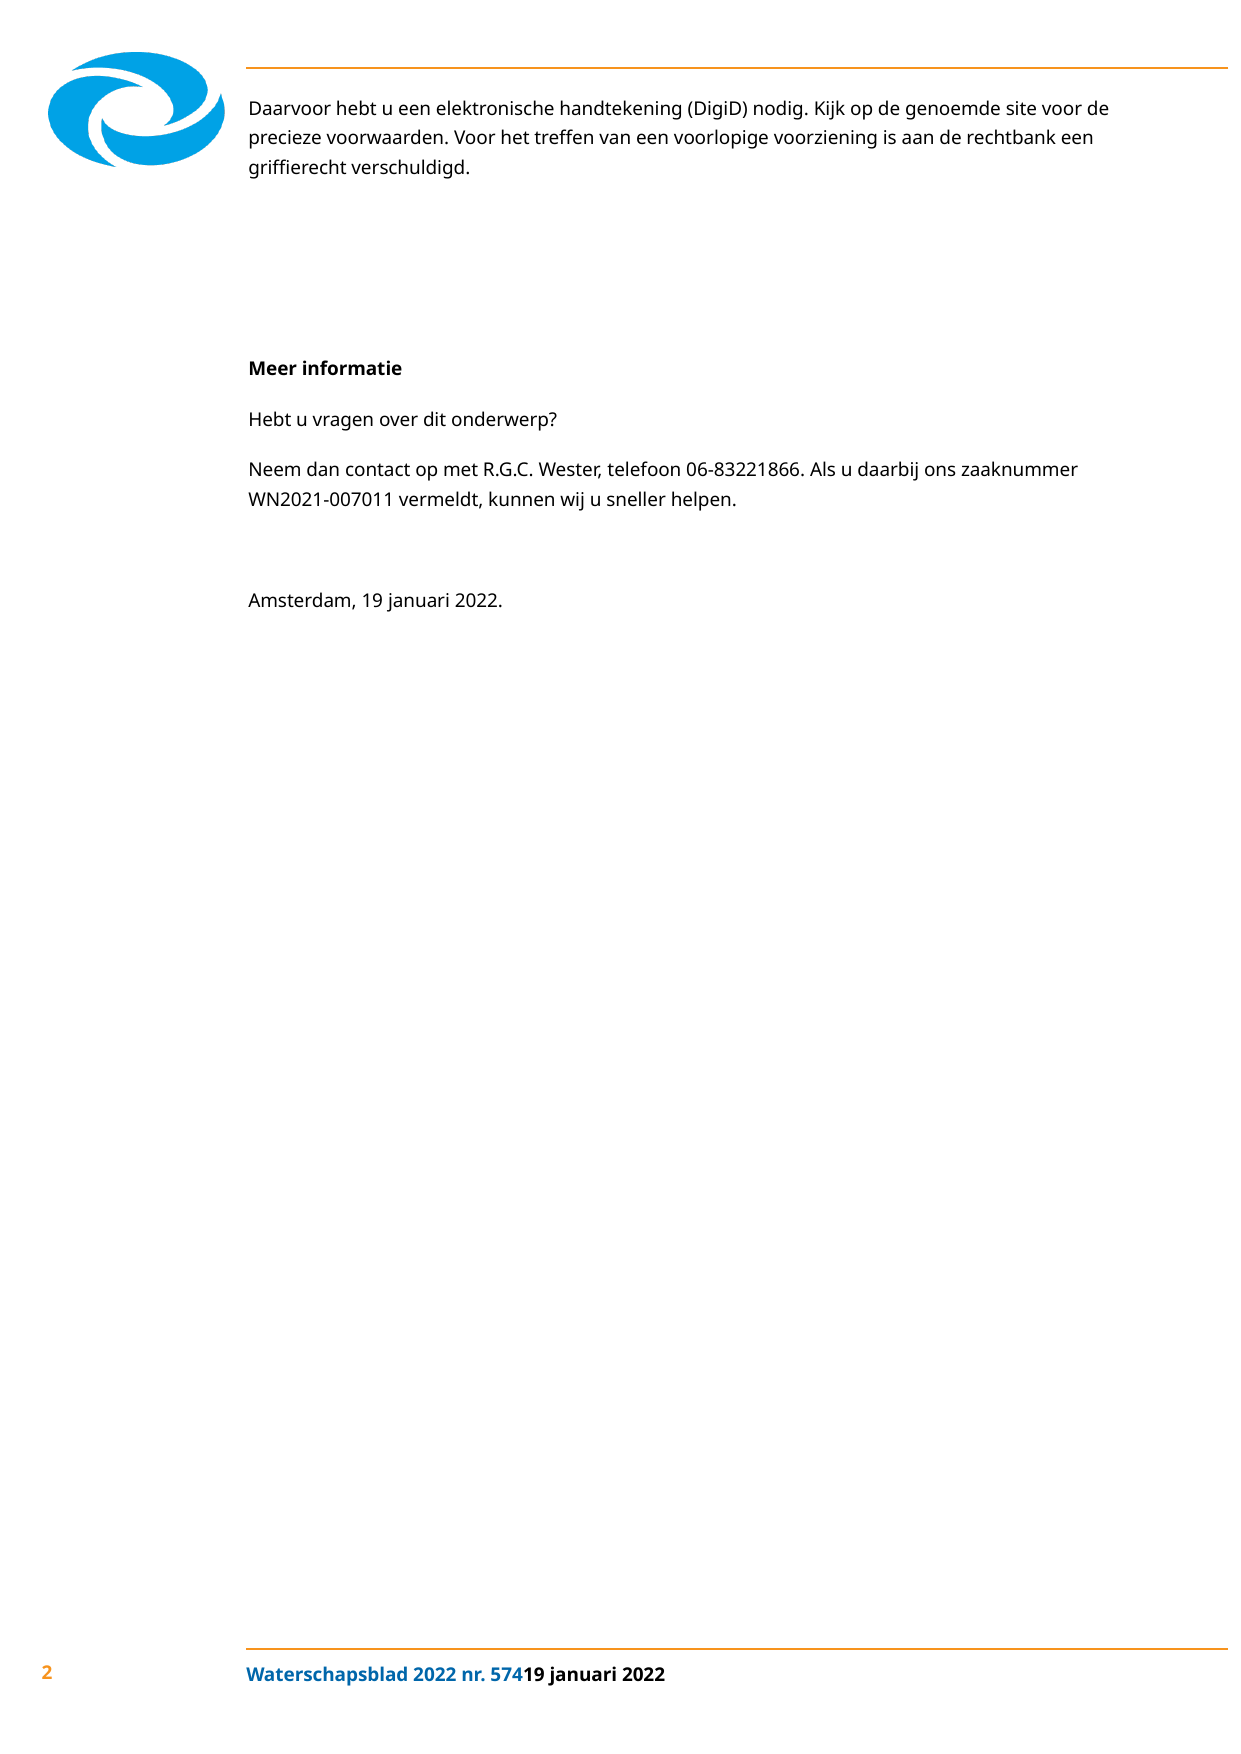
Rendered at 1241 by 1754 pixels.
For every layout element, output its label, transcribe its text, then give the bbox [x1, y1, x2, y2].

picture [41, 47, 231, 172]
text Neem dan contact op met R.G.C. Wester, telefoon 06-83221866. Als u daarbij ons zaaknummer WN2021-007011 vermeldt, kunnen wij u sneller helpen. [248, 456, 1152, 512]
text Daarvoor hebt u een elektronische handtekening (DigiD) nodig. Kijk op de genoemde site voor de precieze voorwaarden. Voor het treffen van een voorlopige voorziening is aan de rechtbank een griffierecht verschuldigd. [248, 95, 1152, 180]
text Meer informatie [248, 356, 1152, 381]
text Amsterdam, 19 januari 2022. [248, 587, 1152, 613]
text Hebt u vragen over dit onderwerp? [248, 406, 1152, 432]
